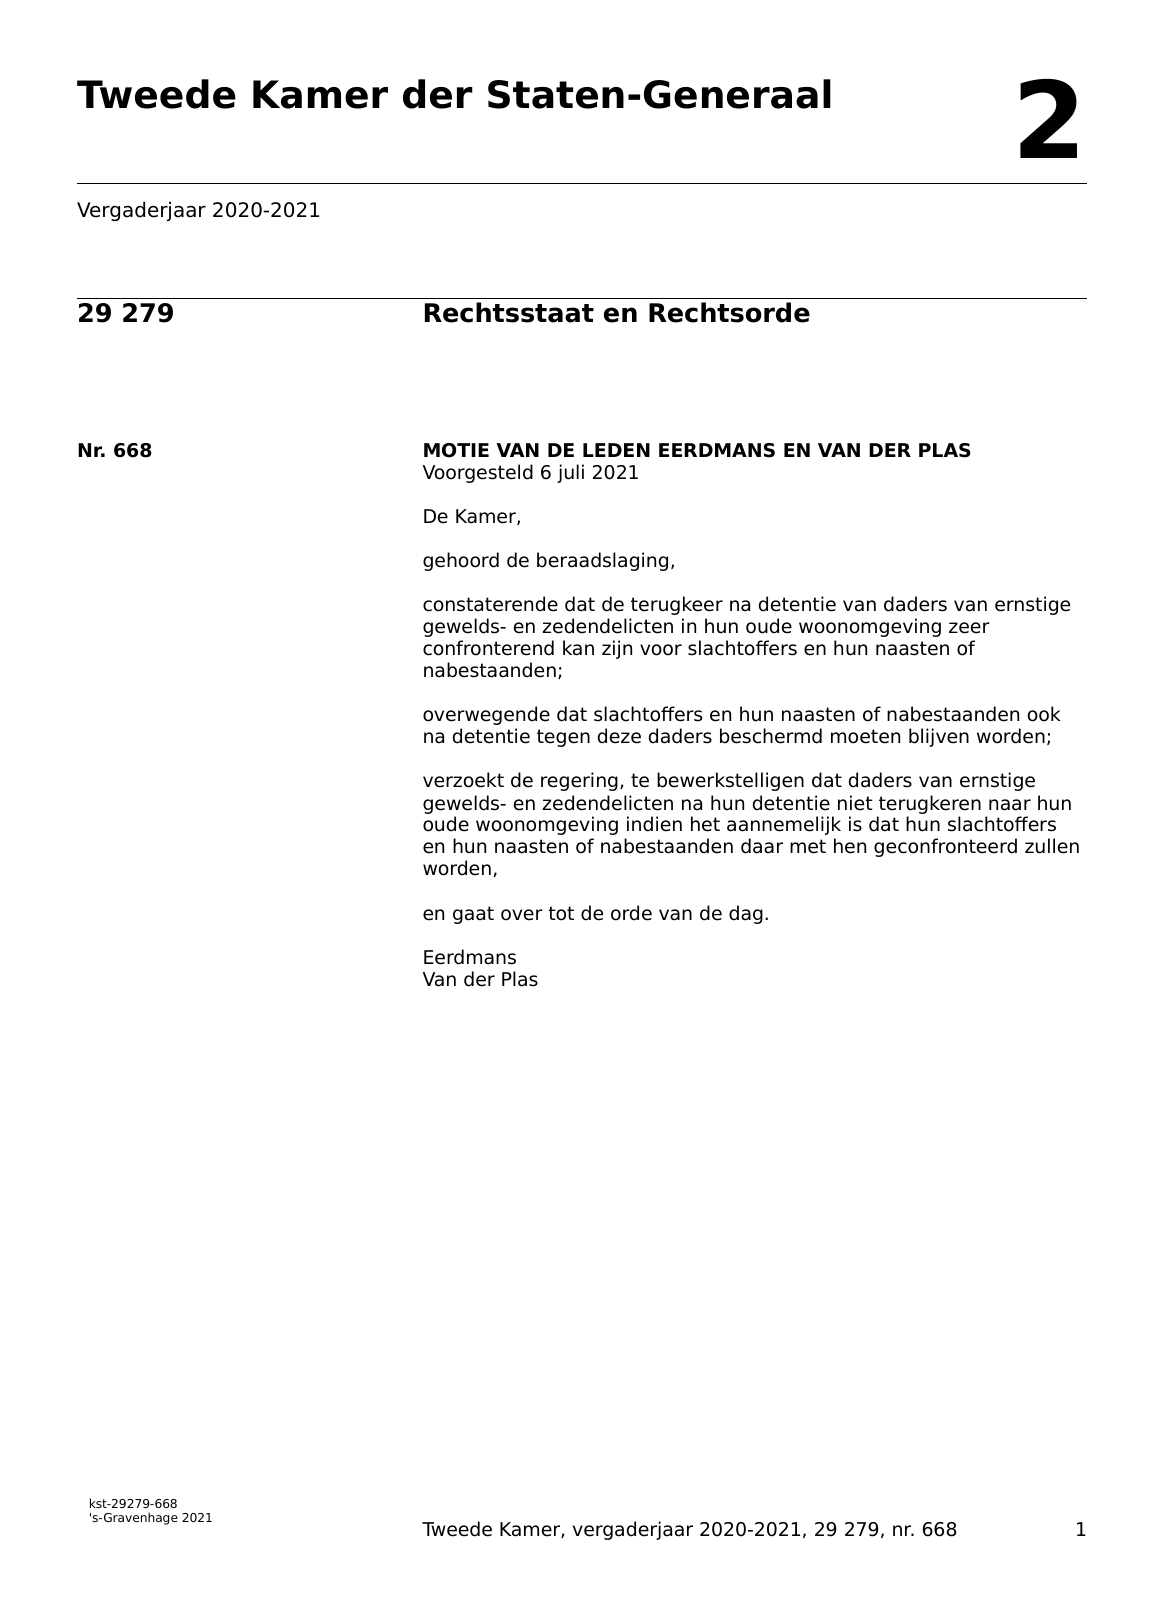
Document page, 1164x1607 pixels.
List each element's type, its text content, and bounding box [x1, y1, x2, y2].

text kst-29279-668 [88, 1497, 323, 1511]
text Van der Plas [422, 969, 1087, 991]
text Voorgesteld 6 juli 2021 [422, 462, 1087, 484]
table_header 2 [886, 59, 1087, 183]
text verzoekt de regering, te bewerkstelligen dat daders van ernstige gewelds- en zedendelicten na hun detentie niet terugkeren naar hun oude woonomgeving indien het aannemelijk is dat hun slachtoffers en hun naasten of nabestaanden daar met hen geconfronteerd zullen worden, [422, 770, 1087, 880]
text constaterende dat de terugkeer na detentie van daders van ernstige gewelds- en zedendelicten in hun oude woonomgeving zeer confronterend kan zijn voor slachtoffers en hun naasten of nabestaanden; [422, 594, 1087, 682]
text gehoord de beraadslaging, [422, 550, 1087, 572]
table_header Tweede Kamer der Staten-Generaal [77, 59, 886, 183]
text De Kamer, [422, 506, 1087, 528]
text Eerdmans [422, 947, 1087, 969]
text 's-Gravenhage 2021 [88, 1511, 323, 1525]
text en gaat over tot de orde van de dag. [422, 902, 1087, 924]
text overwegende dat slachtoffers en hun naasten of nabestaanden ook na detentie tegen deze daders beschermd moeten blijven worden; [422, 704, 1087, 748]
subtitle 29 279 Rechtsstaat en Rechtsorde [77, 299, 1087, 329]
subtitle Nr. 668 MOTIE VAN DE LEDEN EERDMANS EN VAN DER PLAS [77, 440, 1087, 462]
table_cell Vergaderjaar 2020-2021 [77, 184, 1087, 298]
